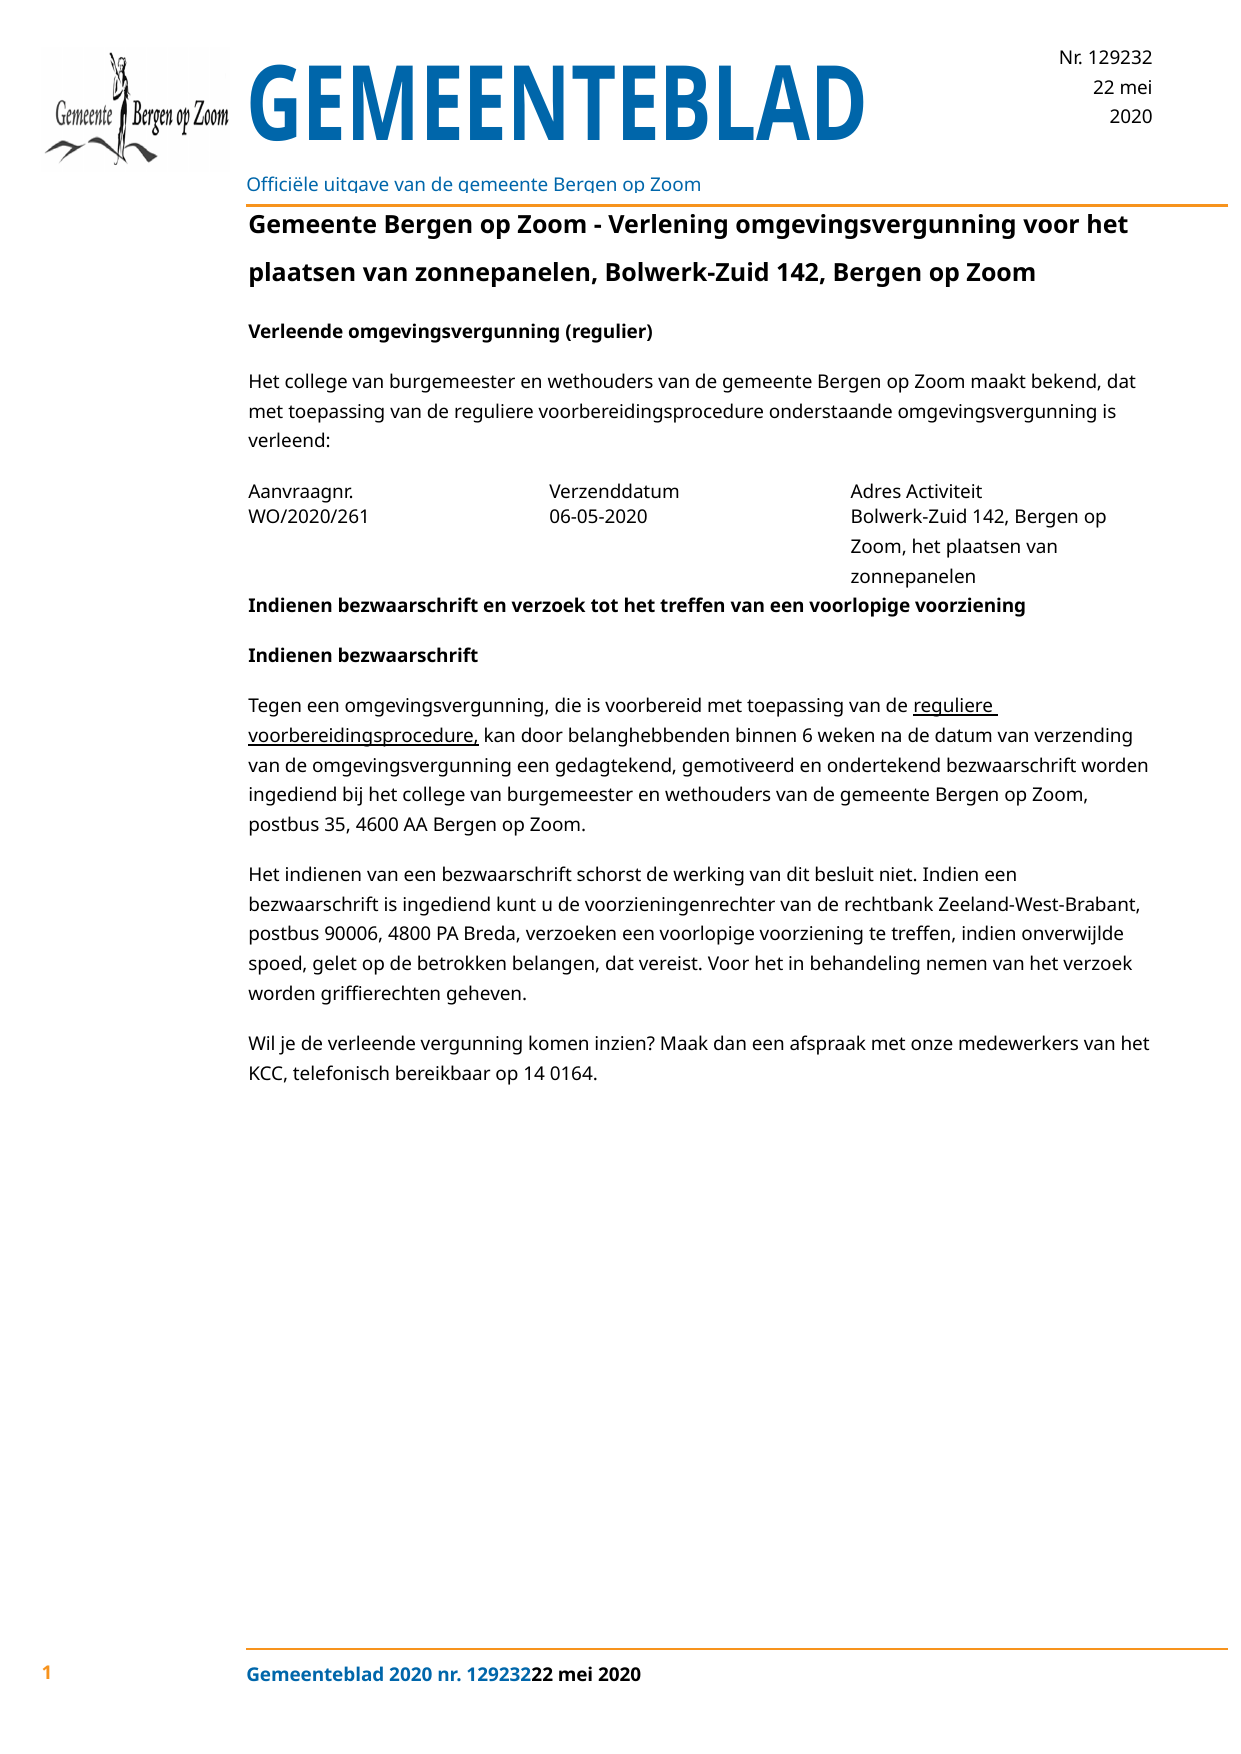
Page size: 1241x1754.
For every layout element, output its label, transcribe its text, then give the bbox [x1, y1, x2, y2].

text Indienen bezwaarschrift en verzoek tot het treffen van een voorlopige voorziening [248, 592, 1152, 618]
text Gemeente Bergen op Zoom - Verlening omgevingsvergunning voor het plaatsen van zonnepanelen, Bolwerk-Zuid 142, Bergen op Zoom [248, 207, 1152, 288]
text Het indienen van een bezwaarschrift schorst de werking van dit besluit niet. Indien een bezwaarschrift is ingediend kunt u de voorzieningenrechter van de rechtbank Zeeland-West-Brabant, postbus 90006, 4800 PA Breda, verzoeken een voorlopige voorziening te treffen, indien onverwijlde spoed, gelet op de betrokken belangen, dat vereist. Voor het in behandeling nemen van het verzoek worden griffierechten geheven. [248, 861, 1152, 1006]
text Wil je de verleende vergunning komen inzien? Maak dan een afspraak met onze medewerkers van het KCC, telefonisch bereikbaar op 14 0164. [248, 1030, 1152, 1086]
text Het college van burgemeester en wethouders van de gemeente Bergen op Zoom maakt bekend, dat met toepassing van de reguliere voorbereidingsprocedure onderstaande omgevingsvergunning is verleend: [248, 368, 1152, 453]
table_header Verzenddatum [549, 478, 850, 504]
table_cell 06-05-2020 [549, 504, 850, 589]
table_header Adres Activiteit [850, 478, 1152, 504]
table_header Aanvraagnr. [248, 478, 549, 504]
table_cell WO/2020/261 [248, 504, 549, 589]
picture [41, 47, 231, 172]
table_cell Bolwerk-Zuid 142, Bergen op Zoom, het plaatsen van zonnepanelen [850, 504, 1152, 589]
text Verleende omgevingsvergunning (regulier) [248, 318, 1152, 344]
text Indienen bezwaarschrift [248, 642, 1152, 668]
text Tegen een omgevingsvergunning, die is voorbereid met toepassing van de reguliere voorbereidingsprocedure, kan door belanghebbenden binnen 6 weken na de datum van verzending van de omgevingsvergunning een gedagtekend, gemotiveerd en ondertekend bezwaarschrift worden ingediend bij het college van burgemeester en wethouders van de gemeente Bergen op Zoom, postbus 35, 4600 AA Bergen op Zoom. [248, 693, 1152, 837]
